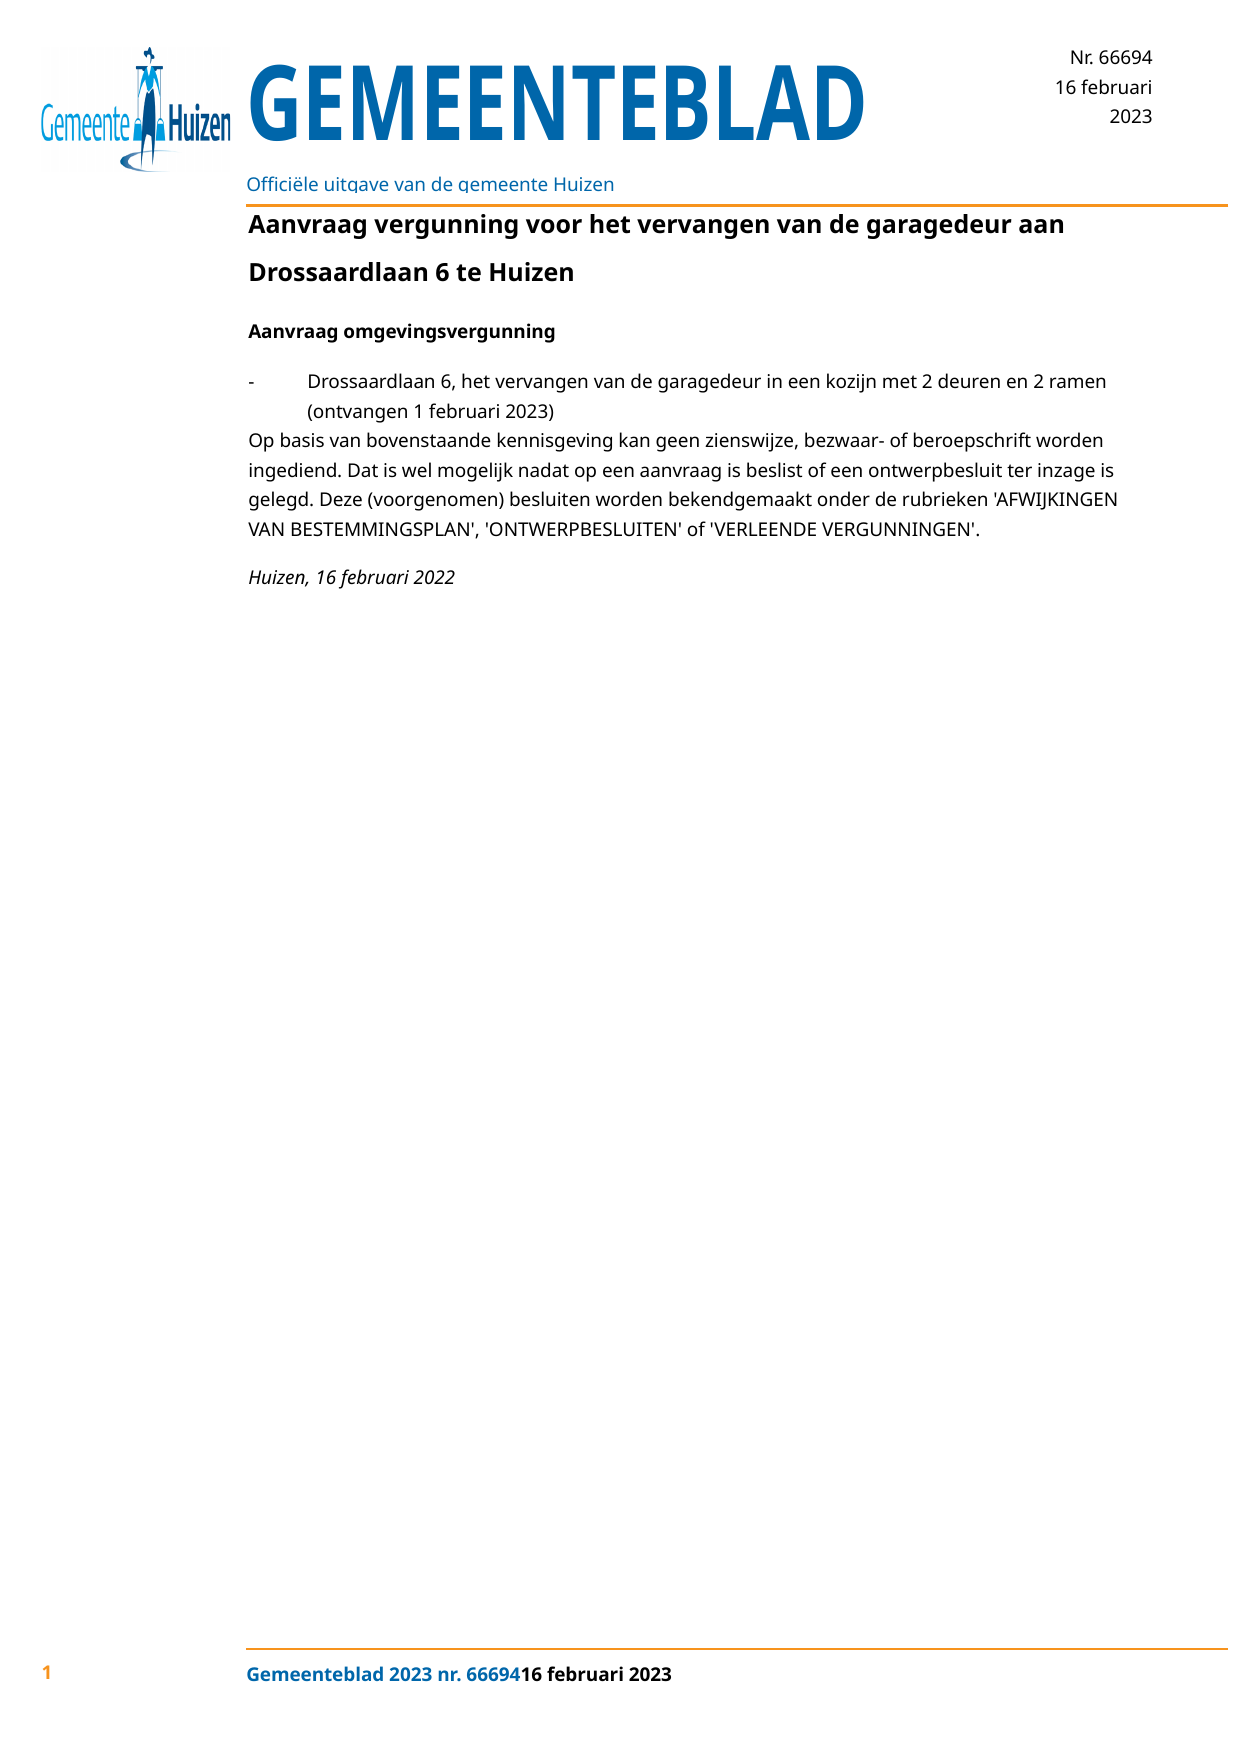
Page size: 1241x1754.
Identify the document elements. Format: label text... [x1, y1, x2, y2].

text Huizen, 16 februari 2022 [248, 564, 1152, 590]
text Op basis van bovenstaande kennisgeving kan geen zienswijze, bezwaar- of beroepschrift worden ingediend. Dat is wel mogelijk nadat op een aanvraag is beslist of een ontwerpbesluit ter inzage is gelegd. Deze (voorgenomen) besluiten worden bekendgemaakt onder de rubrieken 'AFWIJKINGEN VAN BESTEMMINGSPLAN', 'ONTWERPBESLUITEN' of 'VERLEENDE VERGUNNINGEN'. [248, 427, 1152, 542]
list Drossaardlaan 6, het vervangen van de garagedeur in een kozijn met 2 deuren en 2 ramen (ontvangen 1 februari 2023) [248, 368, 1152, 424]
text Aanvraag vergunning voor het vervangen van de garagedeur aan Drossaardlaan 6 te Huizen [248, 207, 1152, 288]
picture [41, 47, 231, 172]
text Aanvraag omgevingsvergunning [248, 318, 1152, 344]
